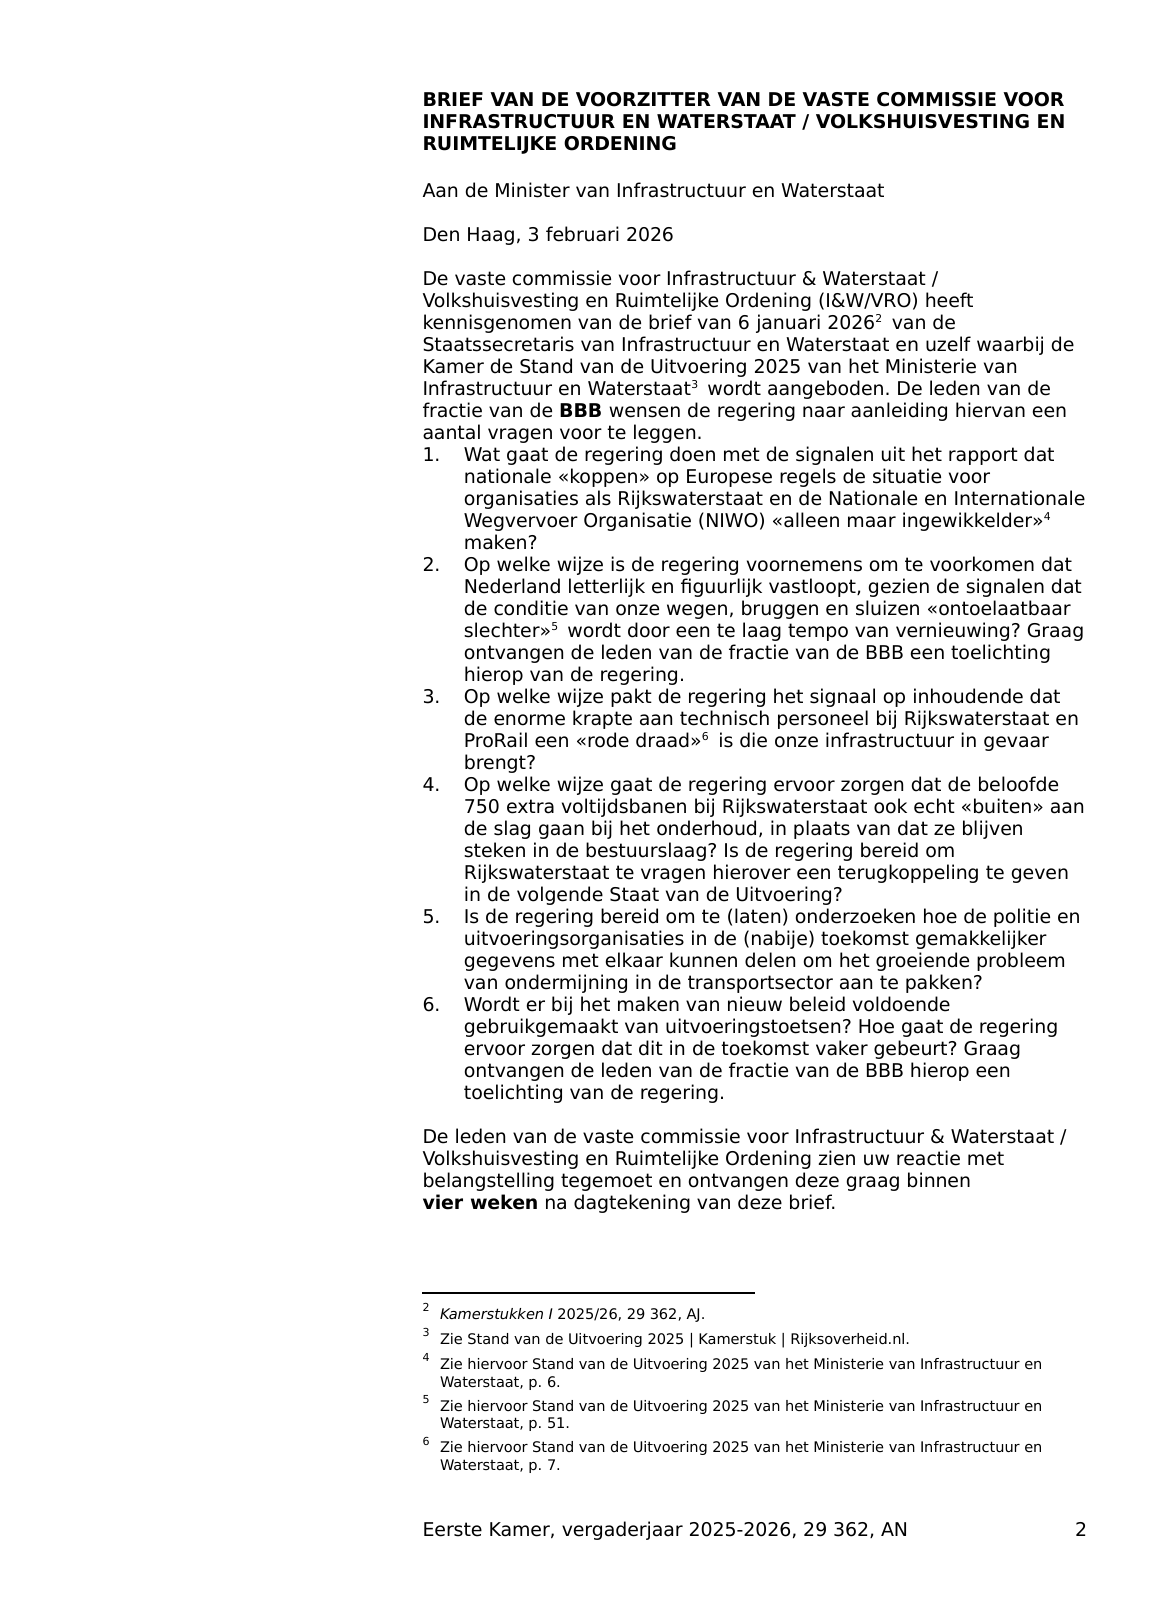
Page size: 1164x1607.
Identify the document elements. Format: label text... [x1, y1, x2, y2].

subtitle BRIEF VAN DE VOORZITTER VAN DE VASTE COMMISSIE VOOR INFRASTRUCTUUR EN WATERSTAAT / VOLKSHUISVESTING EN RUIMTELIJKE ORDENING [422, 89, 1087, 155]
text De vaste commissie voor Infrastructuur & Waterstaat / Volkshuisvesting en Ruimtelijke Ordening (I&W/VRO) heeft kennisgenomen van de brief van 6 januari 2026 van de Staatssecretaris van Infrastructuur en Waterstaat en uzelf waarbij de Kamer de Stand van de Uitvoering 2025 van het Ministerie van Infrastructuur en Waterstaat wordt aangeboden. De leden van de fractie van de BBB wensen de regering naar aanleiding hiervan een aantal vragen voor te leggen. [422, 268, 1087, 444]
text Zie Stand van de Uitvoering 2025 | Kamerstuk | Rijksoverheid.nl. [422, 1327, 1087, 1349]
text 4. Op welke wijze gaat de regering ervoor zorgen dat de beloofde 750 extra voltijdsbanen bij Rijkswaterstaat ook echt «buiten» aan de slag gaan bij het onderhoud, in plaats van dat ze blijven steken in de bestuurslaag? Is de regering bereid om Rijkswaterstaat te vragen hierover een terugkoppeling te geven in de volgende Staat van de Uitvoering? [422, 774, 1087, 906]
text Aan de Minister van Infrastructuur en Waterstaat [422, 180, 1087, 202]
text Kamerstukken I 2025/26, 29 362, AJ. [422, 1302, 1087, 1324]
text 6. Wordt er bij het maken van nieuw beleid voldoende gebruikgemaakt van uitvoeringstoetsen? Hoe gaat de regering ervoor zorgen dat dit in de toekomst vaker gebeurt? Graag ontvangen de leden van de fractie van de BBB hierop een toelichting van de regering. [422, 994, 1087, 1103]
text Zie hiervoor Stand van de Uitvoering 2025 van het Ministerie van Infrastructuur en Waterstaat, p. 6. [422, 1352, 1087, 1391]
text De leden van de vaste commissie voor Infrastructuur & Waterstaat / Volkshuisvesting en Ruimtelijke Ordening zien uw reactie met belangstelling tegemoet en ontvangen deze graag binnen vier weken na dagtekening van deze brief. [422, 1126, 1087, 1214]
text Zie hiervoor Stand van de Uitvoering 2025 van het Ministerie van Infrastructuur en Waterstaat, p. 51. [422, 1393, 1087, 1432]
text 5. Is de regering bereid om te (laten) onderzoeken hoe de politie en uitvoeringsorganisaties in de (nabije) toekomst gemakkelijker gegevens met elkaar kunnen delen om het groeiende probleem van ondermijning in de transportsector aan te pakken? [422, 906, 1087, 994]
text Den Haag, 3 februari 2026 [422, 224, 1087, 246]
text 1. Wat gaat de regering doen met de signalen uit het rapport dat nationale «koppen» op Europese regels de situatie voor organisaties als Rijkswaterstaat en de Nationale en Internationale Wegvervoer Organisatie (NIWO) «alleen maar ingewikkelder» maken? [422, 444, 1087, 554]
text 2. Op welke wijze is de regering voornemens om te voorkomen dat Nederland letterlijk en figuurlijk vastloopt, gezien de signalen dat de conditie van onze wegen, bruggen en sluizen «ontoelaatbaar slechter» wordt door een te laag tempo van vernieuwing? Graag ontvangen de leden van de fractie van de BBB een toelichting hierop van de regering. [422, 554, 1087, 686]
text 3. Op welke wijze pakt de regering het signaal op inhoudende dat de enorme krapte aan technisch personeel bij Rijkswaterstaat en ProRail een «rode draad» is die onze infrastructuur in gevaar brengt? [422, 686, 1087, 774]
text Zie hiervoor Stand van de Uitvoering 2025 van het Ministerie van Infrastructuur en Waterstaat, p. 7. [422, 1435, 1087, 1474]
